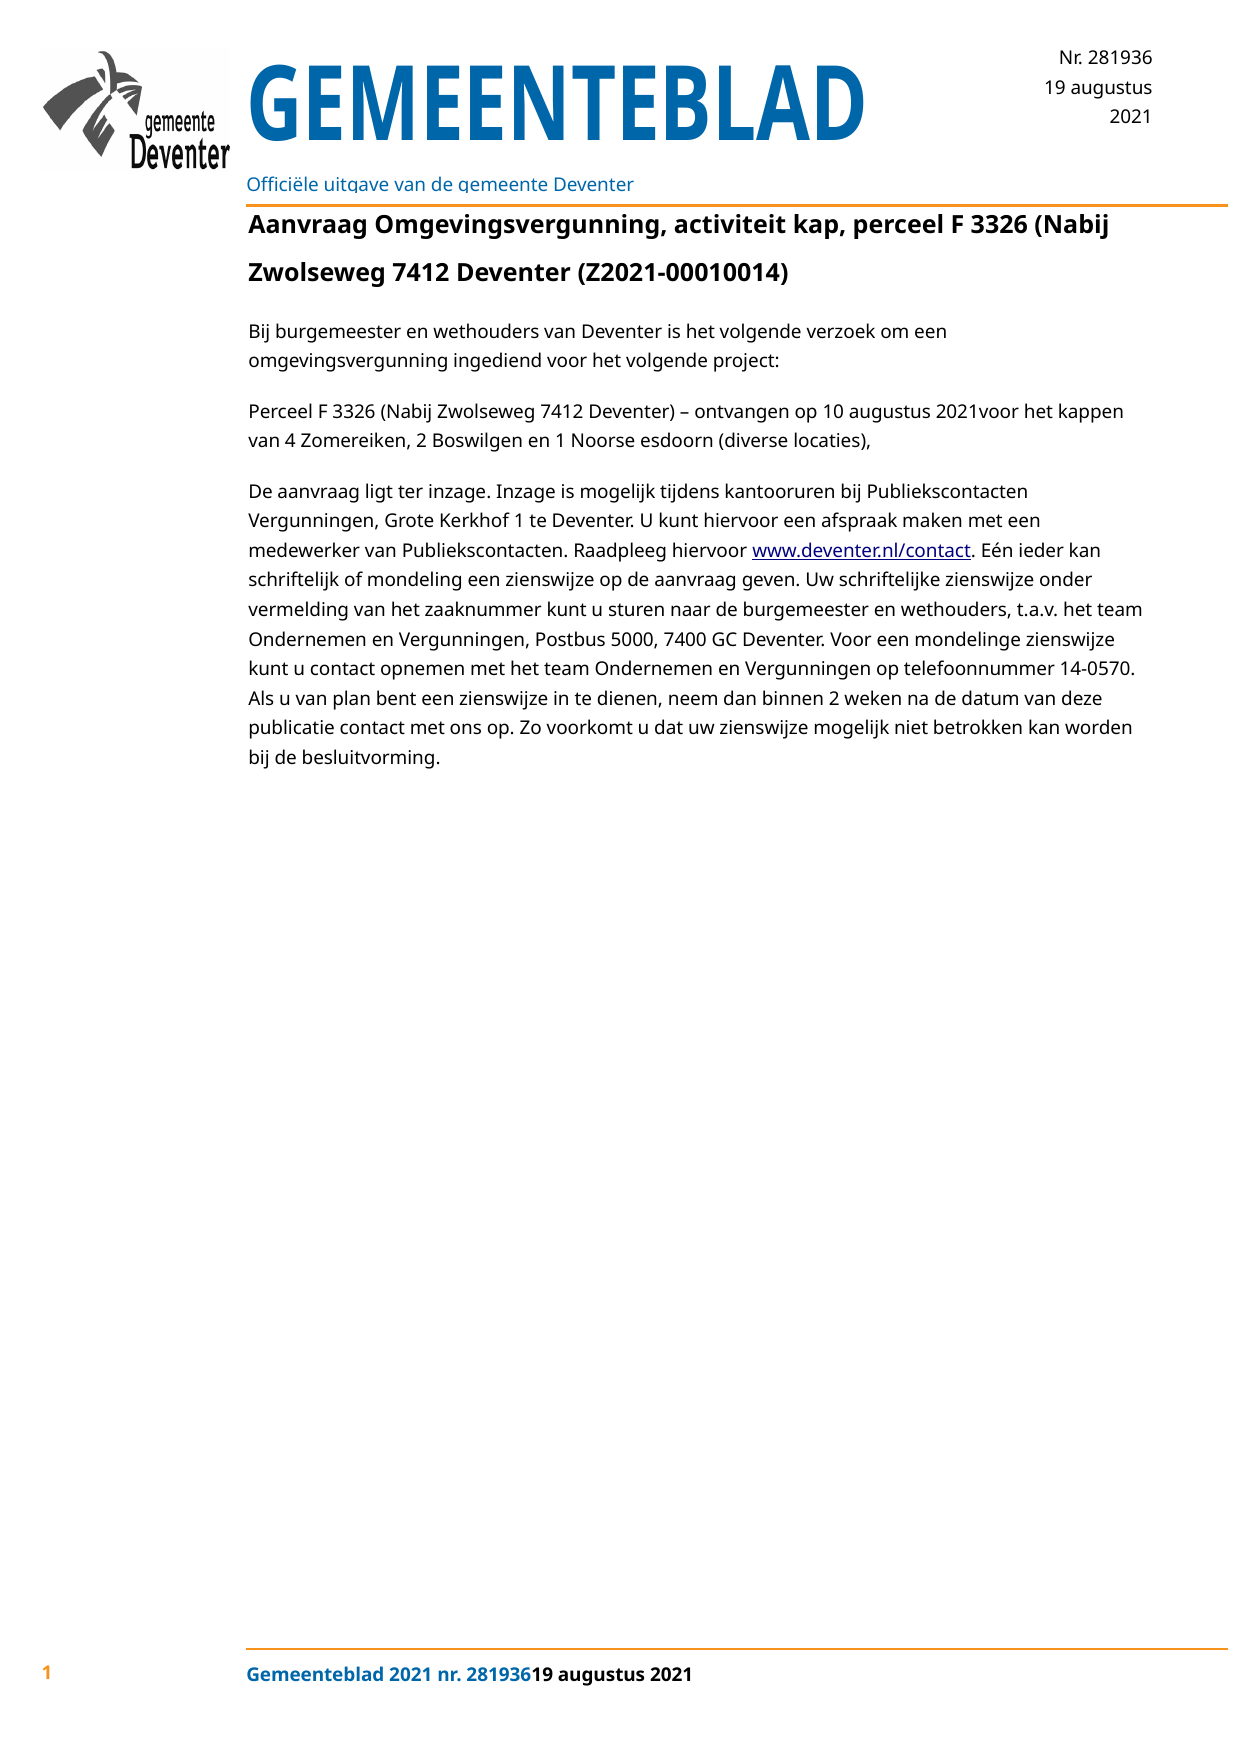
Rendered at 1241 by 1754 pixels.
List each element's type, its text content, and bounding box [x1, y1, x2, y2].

text De aanvraag ligt ter inzage. Inzage is mogelijk tijdens kantooruren bij Publiekscontacten Vergunningen, Grote Kerkhof 1 te Deventer. U kunt hiervoor een afspraak maken met een medewerker van Publiekscontacten. Raadpleeg hiervoor www.deventer.nl/contact. Eén ieder kan schriftelijk of mondeling een zienswijze op de aanvraag geven. Uw schriftelijke zienswijze onder vermelding van het zaaknummer kunt u sturen naar de burgemeester en wethouders, t.a.v. het team Ondernemen en Vergunningen, Postbus 5000, 7400 GC Deventer. Voor een mondelinge zienswijze kunt u contact opnemen met het team Ondernemen en Vergunningen op telefoonnummer 14-0570. Als u van plan bent een zienswijze in te dienen, neem dan binnen 2 weken na de datum van deze publicatie contact met ons op. Zo voorkomt u dat uw zienswijze mogelijk niet betrokken kan worden bij de besluitvorming. [248, 478, 1152, 770]
text Aanvraag Omgevingsvergunning, activiteit kap, perceel F 3326 (Nabij Zwolseweg 7412 Deventer (Z2021-00010014) [248, 207, 1152, 288]
text Bij burgemeester en wethouders van Deventer is het volgende verzoek om een omgevingsvergunning ingediend voor het volgende project: [248, 318, 1152, 373]
picture [41, 47, 231, 172]
text Perceel F 3326 (Nabij Zwolseweg 7412 Deventer) – ontvangen op 10 augustus 2021voor het kappen van 4 Zomereiken, 2 Boswilgen en 1 Noorse esdoorn (diverse locaties), [248, 398, 1152, 453]
